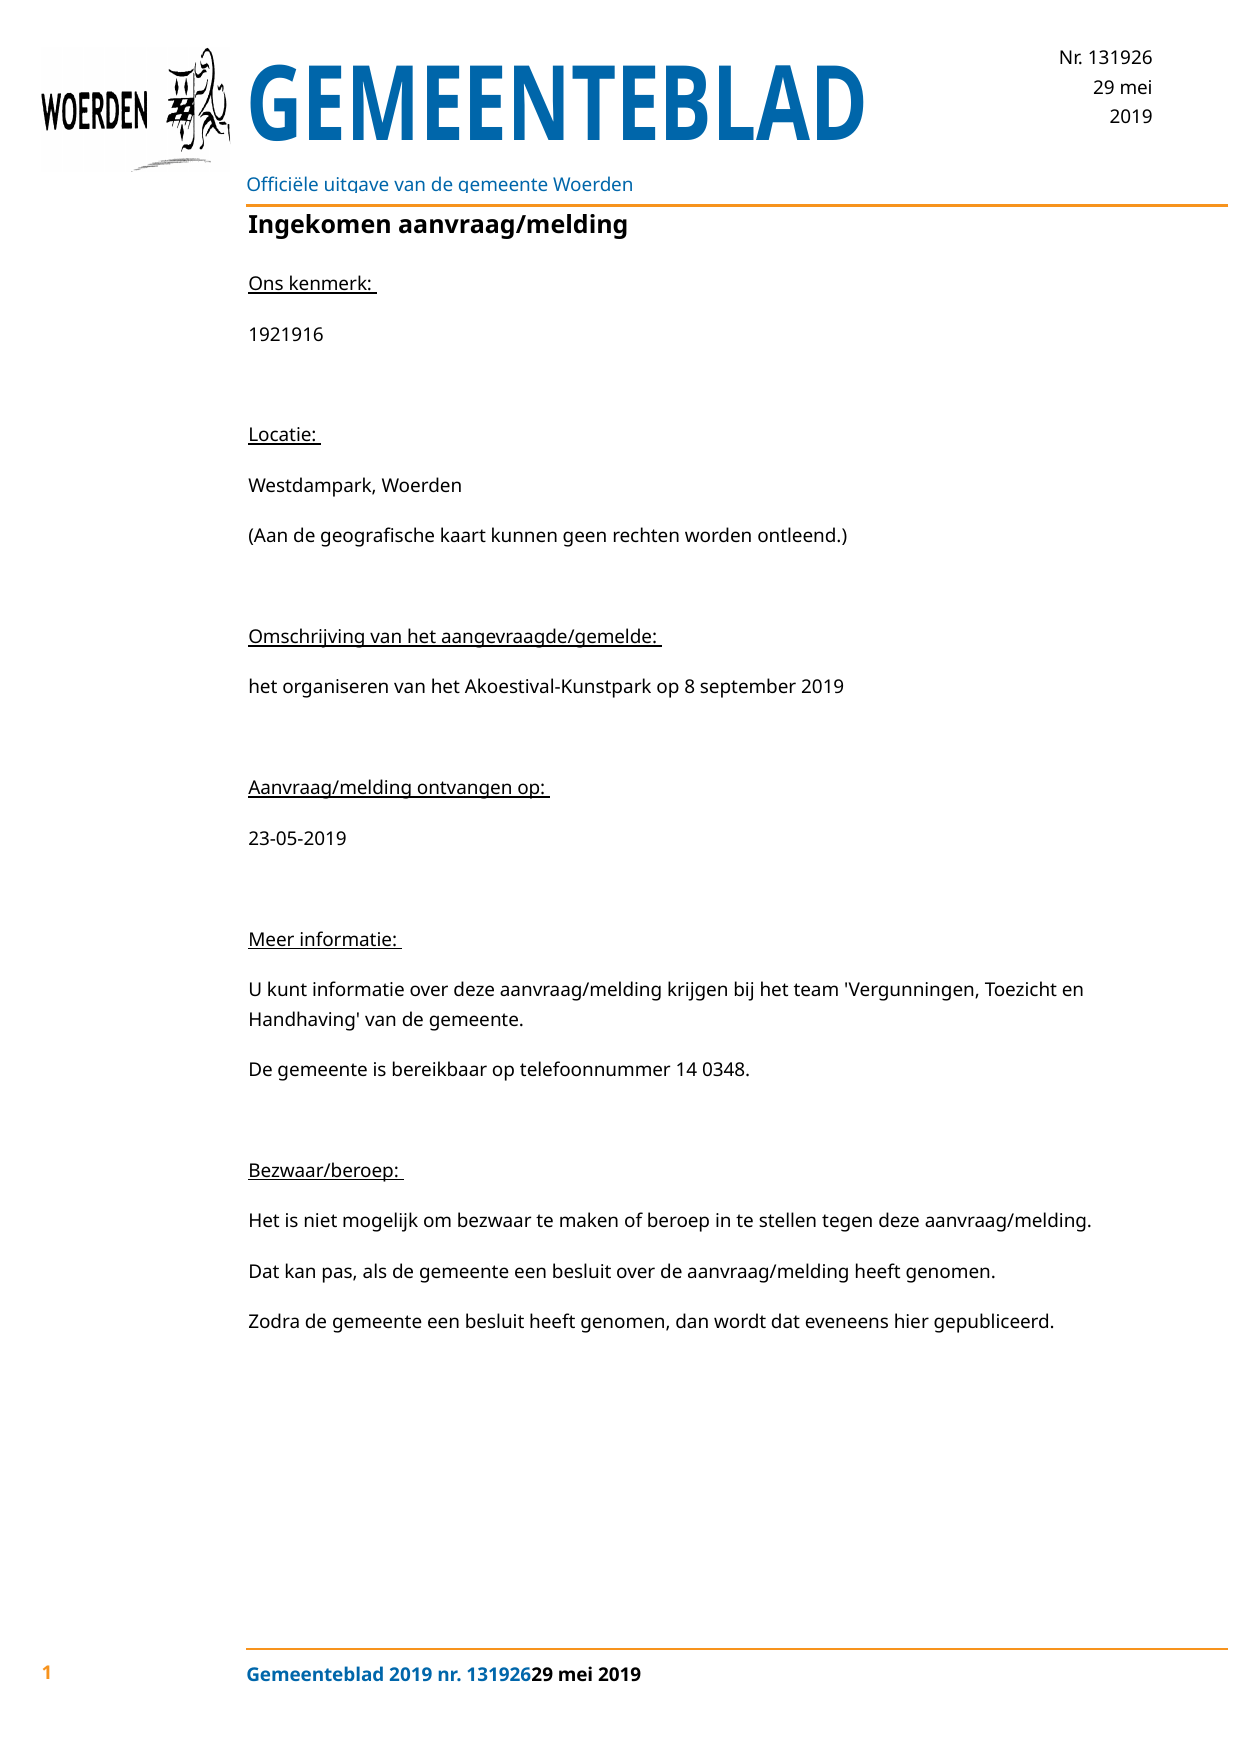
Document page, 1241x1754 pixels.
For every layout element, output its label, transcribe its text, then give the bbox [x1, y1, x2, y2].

text Dat kan pas, als de gemeente een besluit over de aanvraag/melding heeft genomen. [248, 1258, 1152, 1283]
text Bezwaar/beroep: [248, 1157, 1152, 1183]
text De gemeente is bereikbaar op telefoonnummer 14 0348. [248, 1056, 1152, 1082]
text Locatie: [248, 422, 1152, 447]
text U kunt informatie over deze aanvraag/melding krijgen bij het team 'Vergunningen, Toezicht en Handhaving' van de gemeente. [248, 976, 1152, 1031]
text het organiseren van het Akoestival-Kunstpark op 8 september 2019 [248, 674, 1152, 699]
text Het is niet mogelijk om bezwaar te maken of beroep in te stellen tegen deze aanvraag/melding. [248, 1207, 1152, 1233]
text Westdampark, Woerden [248, 472, 1152, 498]
text Ons kenmerk: [248, 270, 1152, 296]
text Ingekomen aanvraag/melding [248, 207, 1152, 241]
text 1921916 [248, 321, 1152, 346]
text (Aan de geografische kaart kunnen geen rechten worden ontleend.) [248, 522, 1152, 548]
text Zodra de gemeente een besluit heeft genomen, dan wordt dat eveneens hier gepubliceerd. [248, 1308, 1152, 1334]
text 23-05-2019 [248, 825, 1152, 851]
text Aanvraag/melding ontvangen op: [248, 774, 1152, 800]
text Omschrijving van het aangevraagde/gemelde: [248, 623, 1152, 649]
picture [41, 47, 231, 172]
text Meer informatie: [248, 926, 1152, 951]
